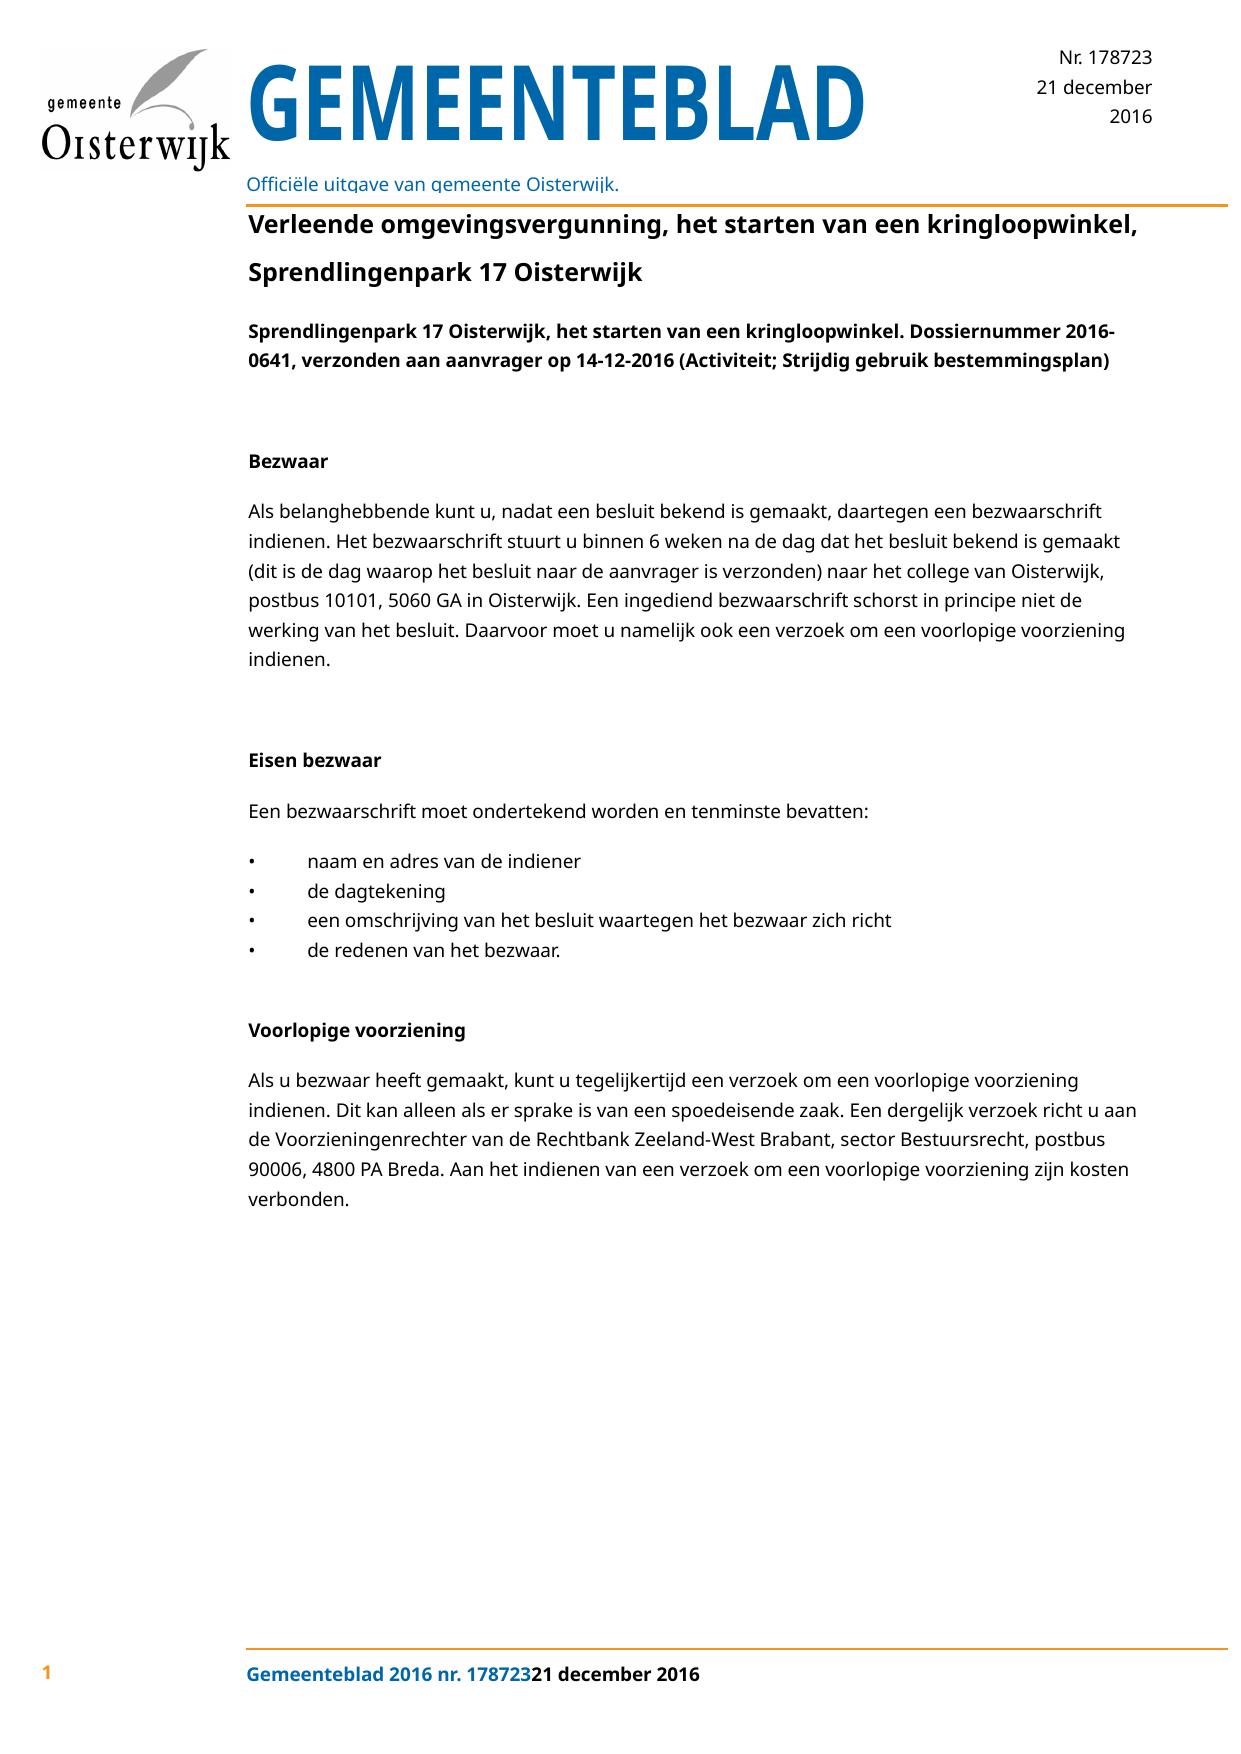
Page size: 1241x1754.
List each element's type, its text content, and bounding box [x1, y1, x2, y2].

text Eisen bezwaar [248, 747, 1152, 773]
list een omschrijving van het besluit waartegen het bezwaar zich richt [248, 907, 1152, 933]
picture [41, 47, 231, 172]
list de dagtekening [248, 878, 1152, 904]
text Als u bezwaar heeft gemaakt, kunt u tegelijkertijd een verzoek om een voorlopige voorziening indienen. Dit kan alleen als er sprake is van een spoedeisende zaak. Een dergelijk verzoek richt u aan de Voorzieningenrechter van de Rechtbank Zeeland-West Brabant, sector Bestuursrecht, postbus 90006, 4800 PA Breda. Aan het indienen van een verzoek om een voorlopige voorziening zijn kosten verbonden. [248, 1067, 1152, 1212]
list de redenen van het bezwaar. [248, 937, 1152, 963]
text Sprendlingenpark 17 Oisterwijk, het starten van een kringloopwinkel. Dossiernummer 2016-0641, verzonden aan aanvrager op 14-12-2016 (Activiteit; Strijdig gebruik bestemmingsplan) [248, 318, 1152, 373]
text Verleende omgevingsvergunning, het starten van een kringloopwinkel, Sprendlingenpark 17 Oisterwijk [248, 207, 1152, 288]
list naam en adres van de indiener [248, 848, 1152, 874]
text Voorlopige voorziening [248, 1017, 1152, 1043]
text Bezwaar [248, 448, 1152, 474]
text Als belanghebbende kunt u, nadat een besluit bekend is gemaakt, daartegen een bezwaarschrift indienen. Het bezwaarschrift stuurt u binnen 6 weken na de dag dat het besluit bekend is gemaakt (dit is de dag waarop het besluit naar de aanvrager is verzonden) naar het college van Oisterwijk, postbus 10101, 5060 GA in Oisterwijk. Een ingediend bezwaarschrift schorst in principe niet de werking van het besluit. Daarvoor moet u namelijk ook een verzoek om een voorlopige voorziening indienen. [248, 499, 1152, 672]
text Een bezwaarschrift moet ondertekend worden en tenminste bevatten: [248, 798, 1152, 824]
